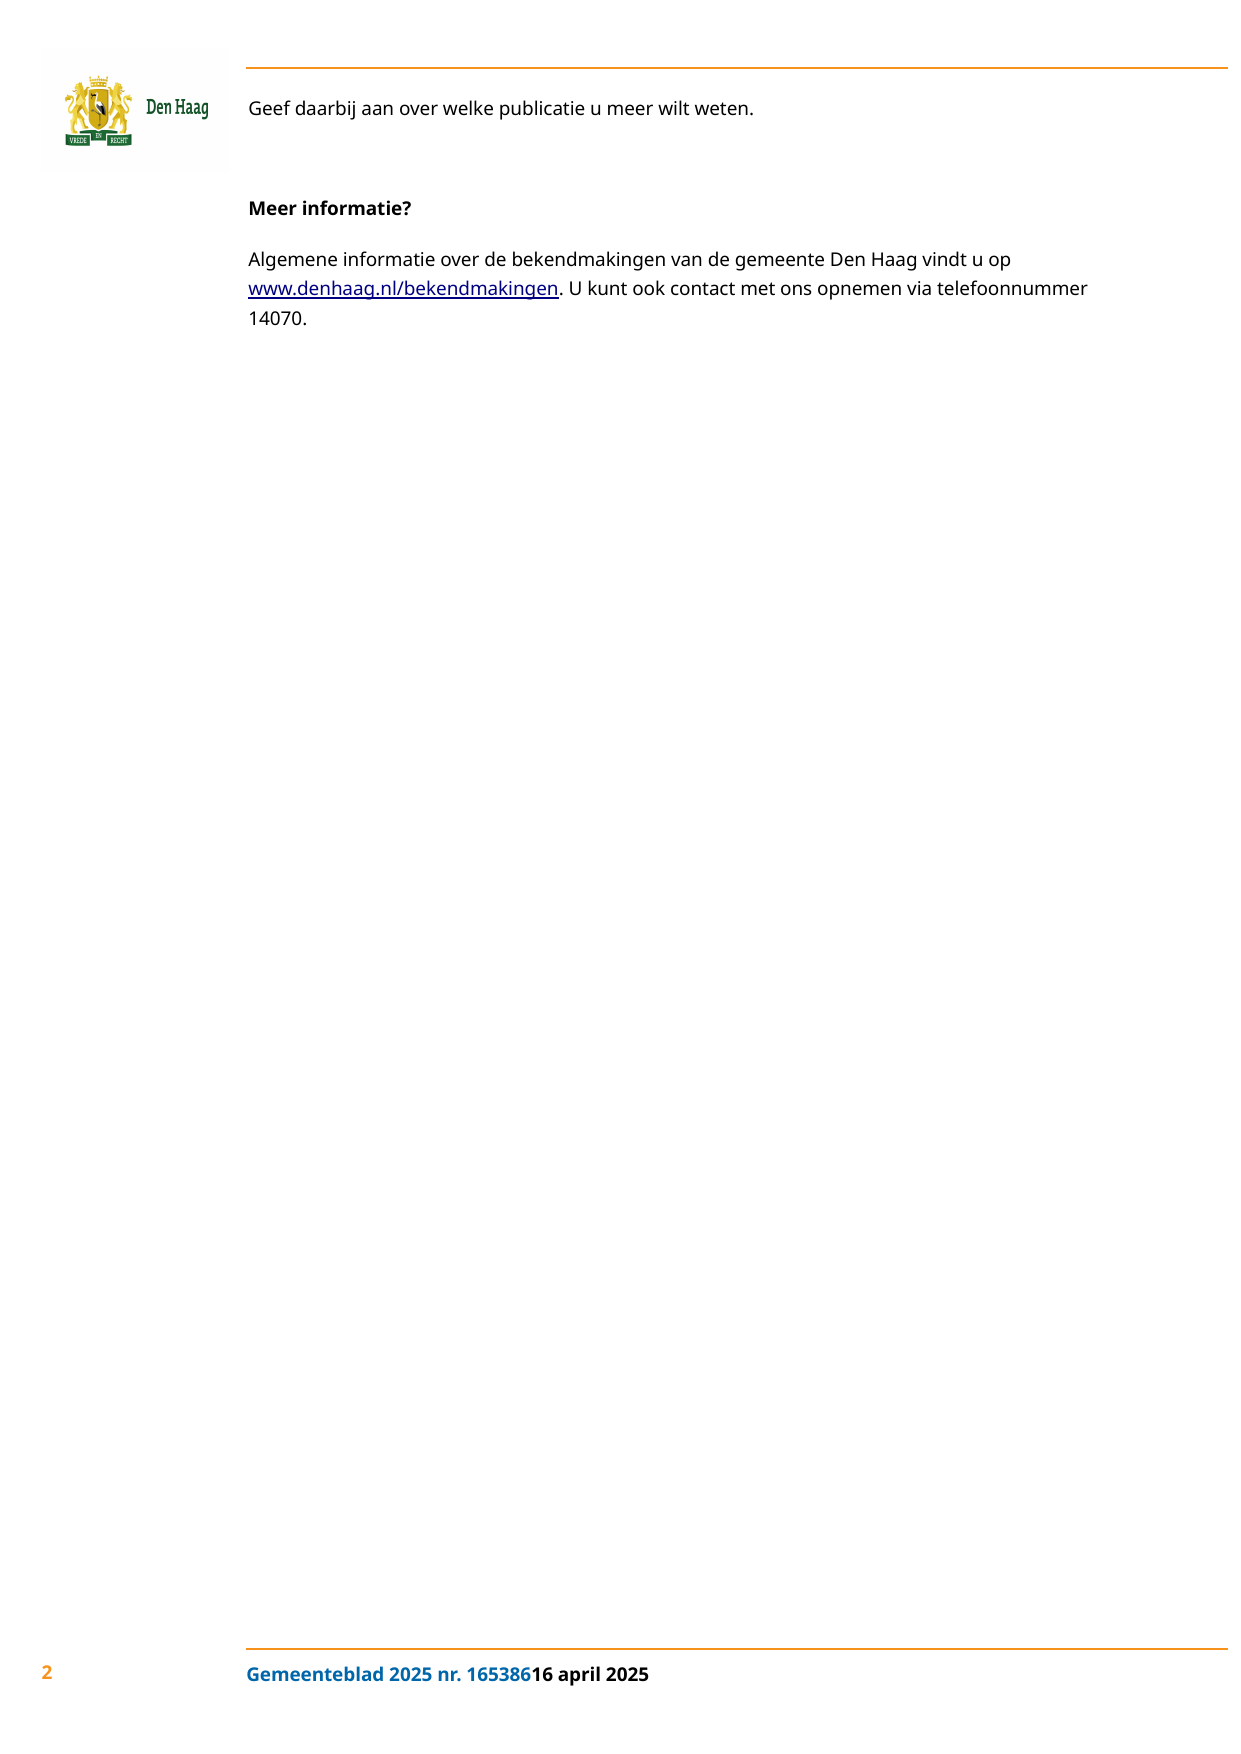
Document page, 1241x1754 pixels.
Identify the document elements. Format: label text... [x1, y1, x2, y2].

text Algemene informatie over de bekendmakingen van de gemeente Den Haag vindt u op www.denhaag.nl/bekendmakingen. U kunt ook contact met ons opnemen via telefoonnummer 14070. [248, 246, 1152, 331]
text Geef daarbij aan over welke publicatie u meer wilt weten. [248, 95, 1152, 121]
picture [41, 47, 231, 172]
text Meer informatie? [248, 196, 1152, 221]
